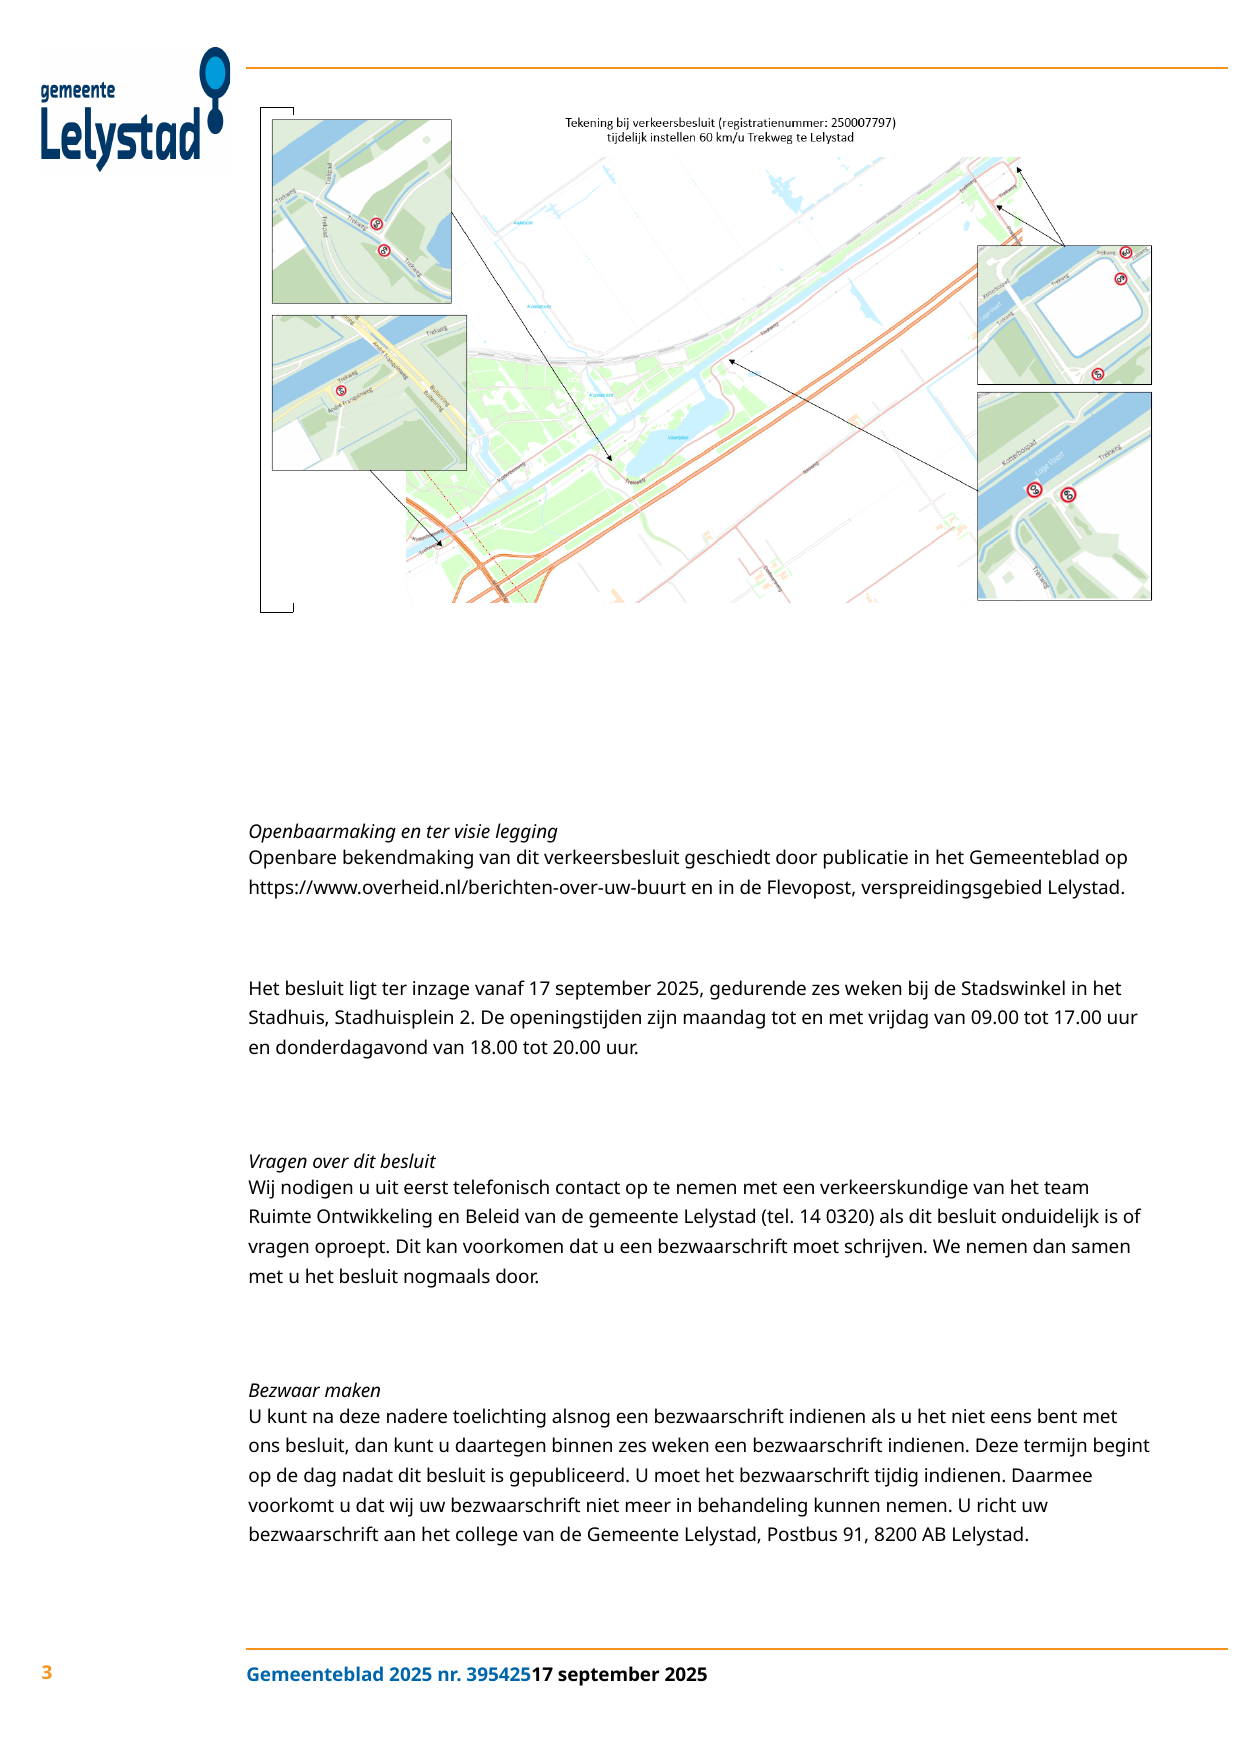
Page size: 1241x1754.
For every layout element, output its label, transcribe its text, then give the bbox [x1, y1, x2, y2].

text Wij nodigen u uit eerst telefonisch contact op te nemen met een verkeerskundige van het team Ruimte Ontwikkeling en Beleid van de gemeente Lelystad (tel. 14 0320) als dit besluit onduidelijk is of vragen oproept. Dit kan voorkomen dat u een bezwaarschrift moet schrijven. We nemen dan samen met u het besluit nogmaals door. [248, 1174, 1152, 1289]
picture [41, 47, 231, 172]
text Het besluit ligt ter inzage vanaf 17 september 2025, gedurende zes weken bij de Stadswinkel in het Stadhuis, Stadhuisplein 2. De openingstijden zijn maandag tot en met vrijdag van 09.00 tot 17.00 uur en donderdagavond van 18.00 tot 20.00 uur. [248, 975, 1152, 1060]
text Bezwaar maken [248, 1377, 1152, 1403]
text Openbaarmaking en ter visie legging [248, 819, 1152, 844]
text Vragen over dit besluit [248, 1148, 1152, 1174]
text Openbare bekendmaking van dit verkeersbesluit geschiedt door publicatie in het Gemeenteblad op https://www.overheid.nl/berichten-over-uw-buurt en in de Flevopost, verspreidingsgebied Lelystad. [248, 844, 1152, 900]
picture [268, 115, 1155, 603]
text U kunt na deze nadere toelichting alsnog een bezwaarschrift indienen als u het niet eens bent met ons besluit, dan kunt u daartegen binnen zes weken een bezwaarschrift indienen. Deze termijn begint op de dag nadat dit besluit is gepubliceerd. U moet het bezwaarschrift tijdig indienen. Daarmee voorkomt u dat wij uw bezwaarschrift niet meer in behandeling kunnen nemen. U richt uw bezwaarschrift aan het college van de Gemeente Lelystad, Postbus 91, 8200 AB Lelystad. [248, 1403, 1152, 1547]
